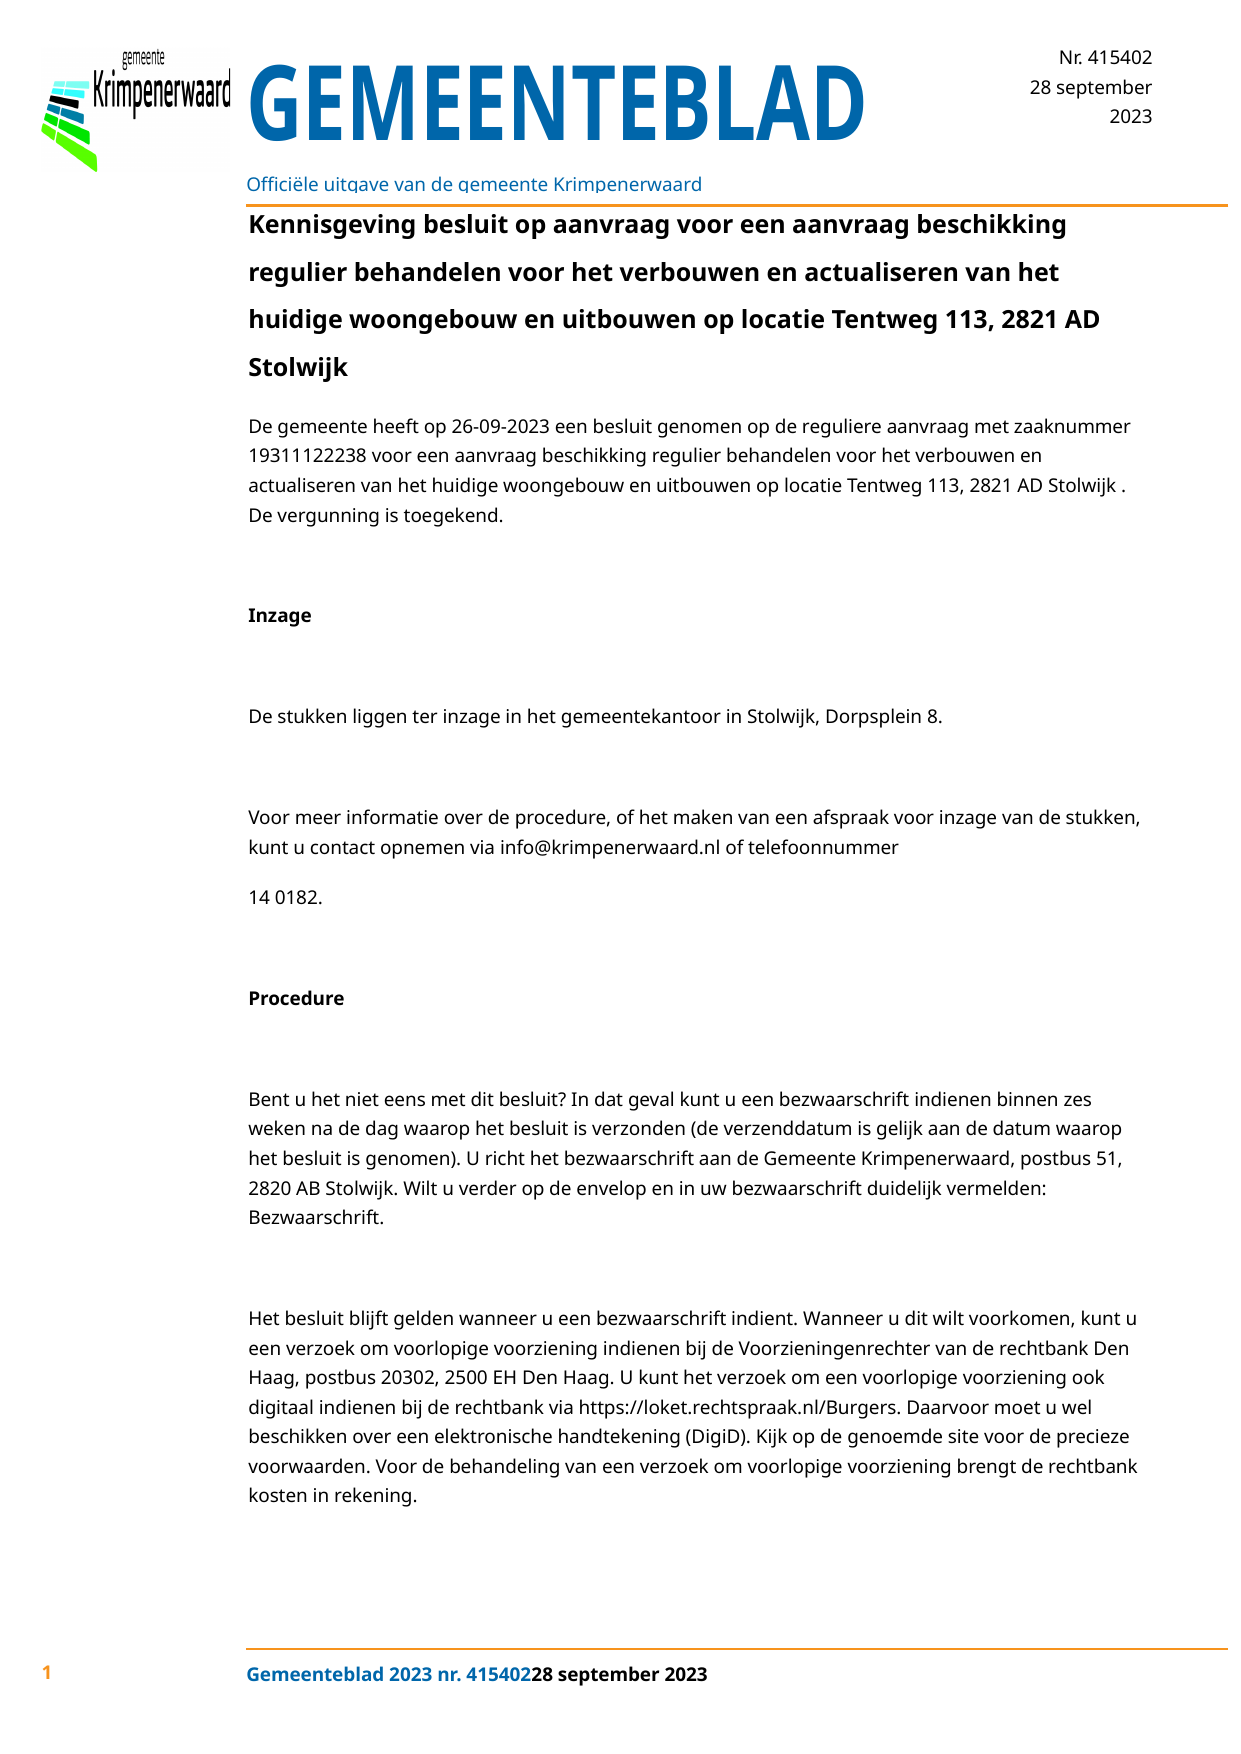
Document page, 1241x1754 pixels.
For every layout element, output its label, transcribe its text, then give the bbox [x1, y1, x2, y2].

text Kennisgeving besluit op aanvraag voor een aanvraag beschikking regulier behandelen voor het verbouwen en actualiseren van het huidige woongebouw en uitbouwen op locatie Tentweg 113, 2821 AD Stolwijk [248, 207, 1152, 384]
picture [41, 47, 231, 172]
text 14 0182. [248, 884, 1152, 910]
text Het besluit blijft gelden wanneer u een bezwaarschrift indient. Wanneer u dit wilt voorkomen, kunt u een verzoek om voorlopige voorziening indienen bij de Voorzieningenrechter van de rechtbank Den Haag, postbus 20302, 2500 EH Den Haag. U kunt het verzoek om een voorlopige voorziening ook digitaal indienen bij de rechtbank via https://loket.rechtspraak.nl/Burgers. Daarvoor moet u wel beschikken over een elektronische handtekening (DigiD). Kijk op de genoemde site voor de precieze voorwaarden. Voor de behandeling van een verzoek om voorlopige voorziening brengt de rechtbank kosten in rekening. [248, 1305, 1152, 1508]
text Bent u het niet eens met dit besluit? In dat geval kunt u een bezwaarschrift indienen binnen zes weken na de dag waarop het besluit is verzonden (de verzenddatum is gelijk aan de datum waarop het besluit is genomen). U richt het bezwaarschrift aan de Gemeente Krimpenerwaard, postbus 51, 2820 AB Stolwijk. Wilt u verder op de envelop en in uw bezwaarschrift duidelijk vermelden: Bezwaarschrift. [248, 1086, 1152, 1230]
text Inzage [248, 603, 1152, 628]
text De gemeente heeft op 26-09-2023 een besluit genomen op de reguliere aanvraag met zaaknummer 19311122238 voor een aanvraag beschikking regulier behandelen voor het verbouwen en actualiseren van het huidige woongebouw en uitbouwen op locatie Tentweg 113, 2821 AD Stolwijk . De vergunning is toegekend. [248, 413, 1152, 528]
text Voor meer informatie over de procedure, of het maken van een afspraak voor inzage van de stukken, kunt u contact opnemen via info@krimpenerwaard.nl of telefoonnummer [248, 804, 1152, 860]
text Procedure [248, 985, 1152, 1011]
text De stukken liggen ter inzage in het gemeentekantoor in Stolwijk, Dorpsplein 8. [248, 703, 1152, 729]
